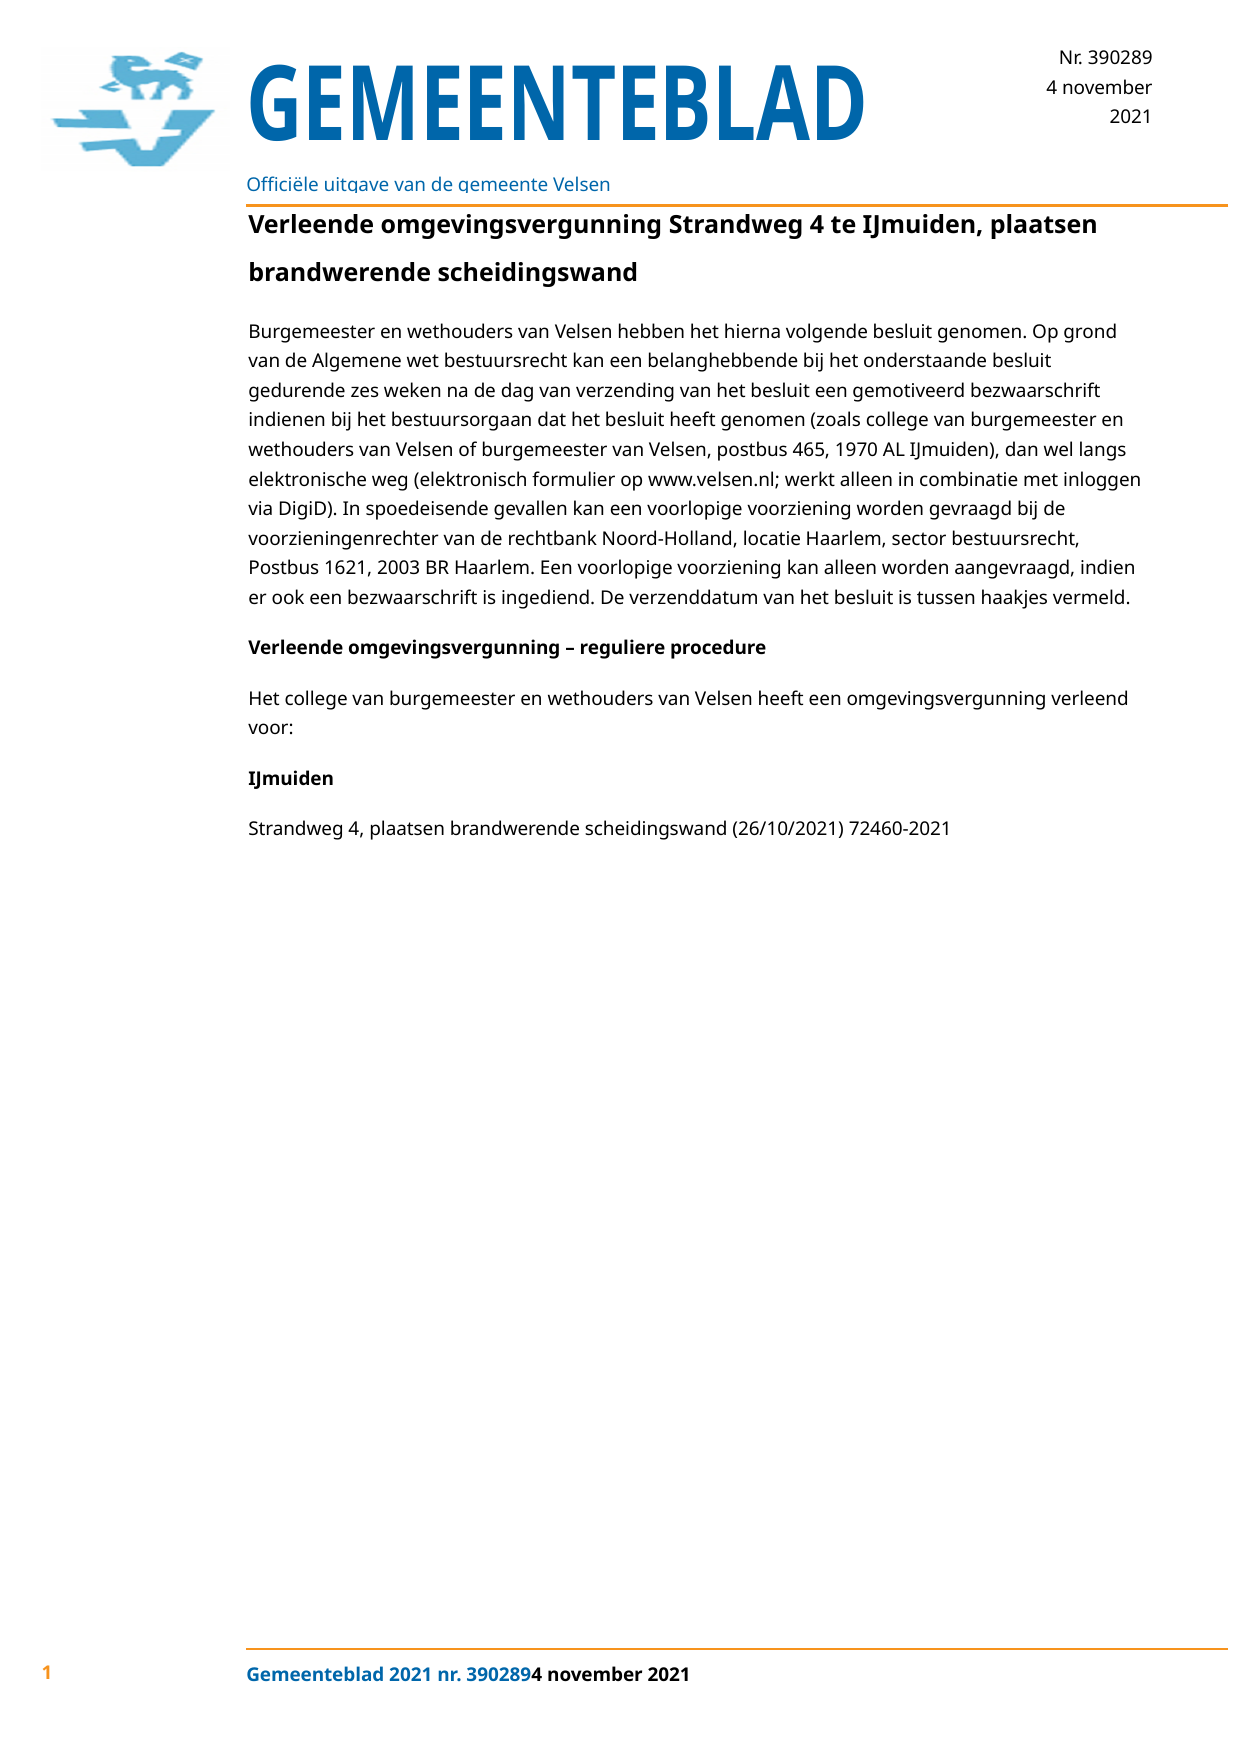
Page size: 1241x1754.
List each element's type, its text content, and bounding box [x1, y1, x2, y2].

text IJmuiden [248, 765, 1152, 791]
text Het college van burgemeester en wethouders van Velsen heeft een omgevingsvergunning verleend voor: [248, 685, 1152, 740]
text Verleende omgevingsvergunning – reguliere procedure [248, 634, 1152, 660]
text Strandweg 4, plaatsen brandwerende scheidingswand (26/10/2021) 72460-2021 [248, 815, 1152, 841]
text Burgemeester en wethouders van Velsen hebben het hierna volgende besluit genomen. Op grond van de Algemene wet bestuursrecht kan een belanghebbende bij het onderstaande besluit gedurende zes weken na de dag van verzending van het besluit een gemotiveerd bezwaarschrift indienen bij het bestuursorgaan dat het besluit heeft genomen (zoals college van burgemeester en wethouders van Velsen of burgemeester van Velsen, postbus 465, 1970 AL IJmuiden), dan wel langs elektronische weg (elektronisch formulier op www.velsen.nl; werkt alleen in combinatie met inloggen via DigiD). In spoedeisende gevallen kan een voorlopige voorziening worden gevraagd bij de voorzieningenrechter van de rechtbank Noord-Holland, locatie Haarlem, sector bestuursrecht, Postbus 1621, 2003 BR Haarlem. Een voorlopige voorziening kan alleen worden aangevraagd, indien er ook een bezwaarschrift is ingediend. De verzenddatum van het besluit is tussen haakjes vermeld. [248, 318, 1152, 610]
text Verleende omgevingsvergunning Strandweg 4 te IJmuiden, plaatsen brandwerende scheidingswand [248, 207, 1152, 288]
picture [41, 47, 231, 172]
